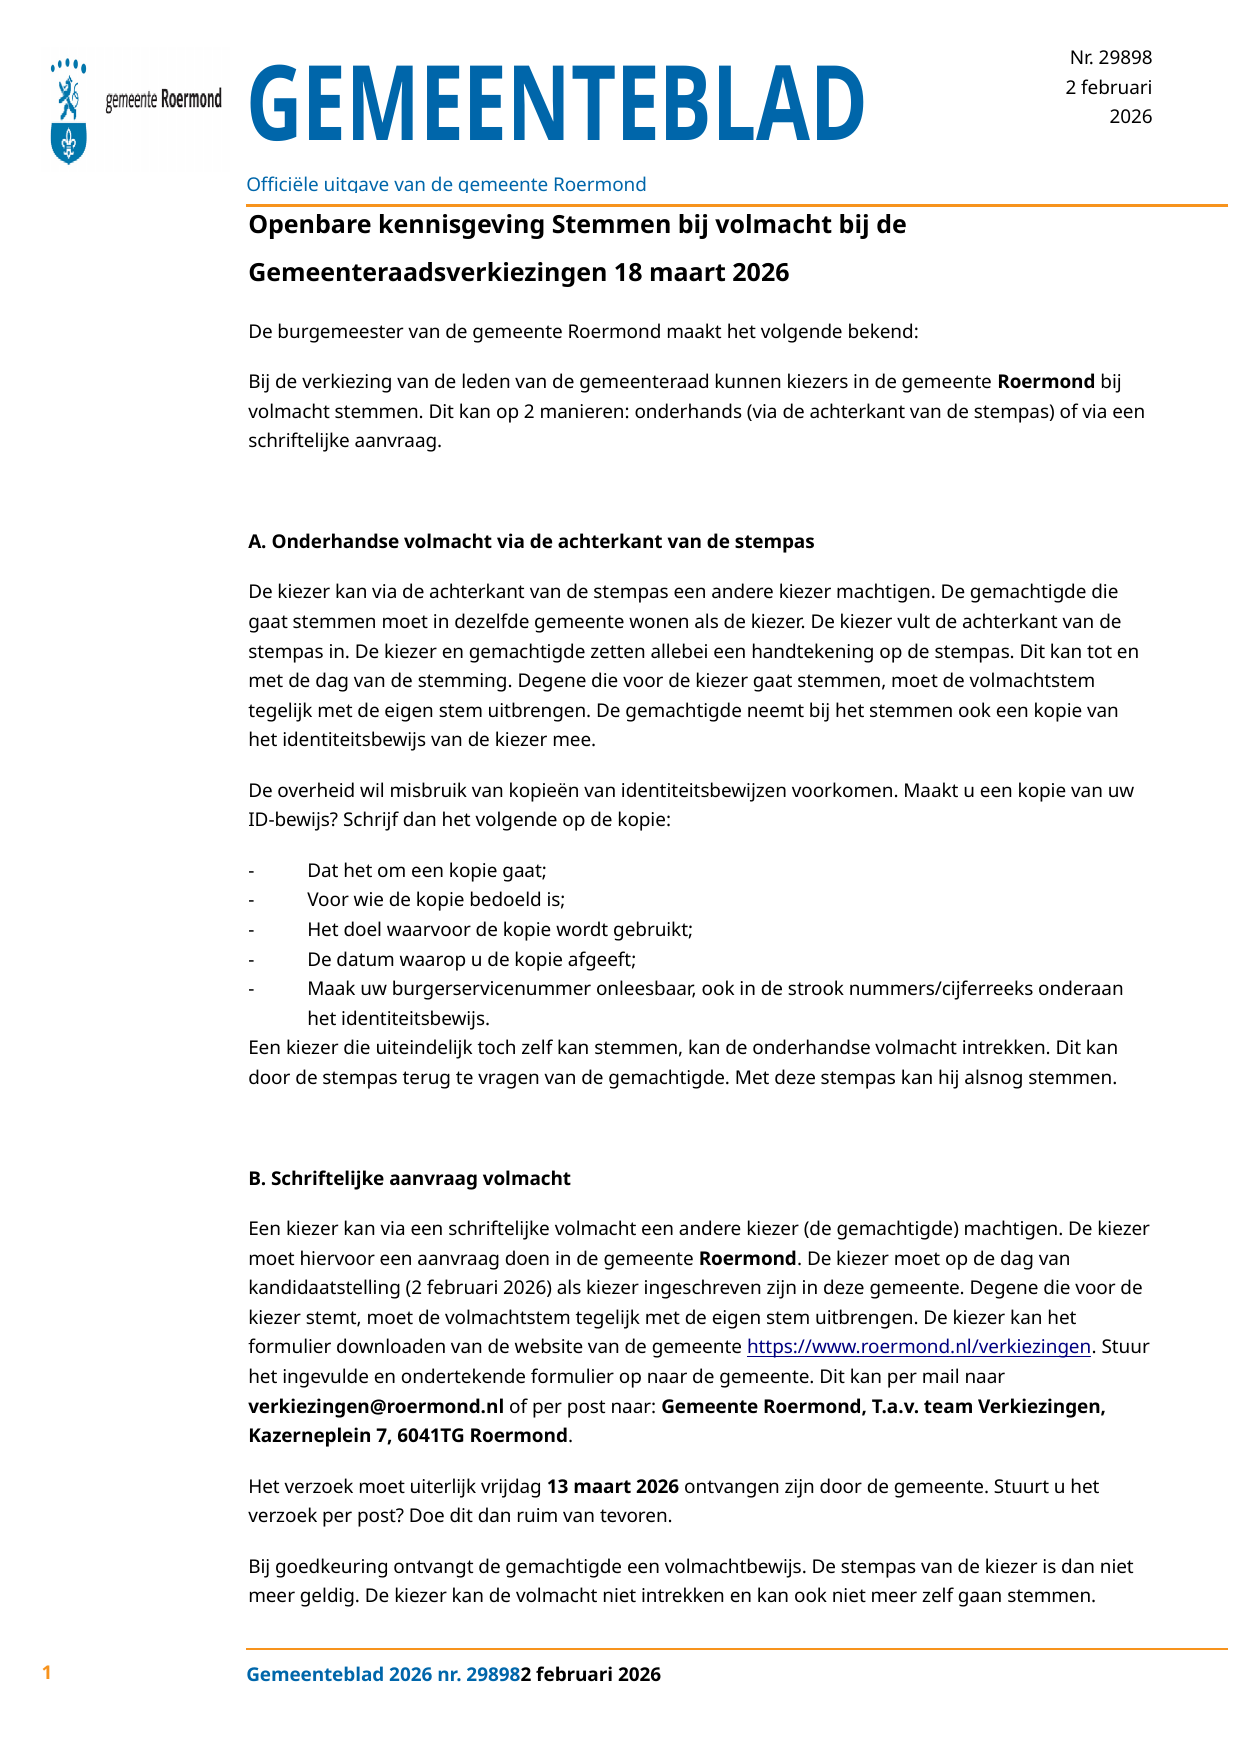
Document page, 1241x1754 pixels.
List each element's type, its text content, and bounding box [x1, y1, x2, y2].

text A. Onderhandse volmacht via de achterkant van de stempas [248, 528, 1152, 554]
text Het verzoek moet uiterlijk vrijdag 13 maart 2026 ontvangen zijn door de gemeente. Stuurt u het verzoek per post? Doe dit dan ruim van tevoren. [248, 1473, 1152, 1528]
text Een kiezer die uiteindelijk toch zelf kan stemmen, kan de onderhandse volmacht intrekken. Dit kan door de stempas terug te vragen van de gemachtigde. Met deze stempas kan hij alsnog stemmen. [248, 1034, 1152, 1090]
list Dat het om een kopie gaat; [248, 857, 1152, 883]
text Een kiezer kan via een schriftelijke volmacht een andere kiezer (de gemachtigde) machtigen. De kiezer moet hiervoor een aanvraag doen in de gemeente Roermond. De kiezer moet op de dag van kandidaatstelling (2 februari 2026) als kiezer ingeschreven zijn in deze gemeente. Degene die voor de kiezer stemt, moet de volmachtstem tegelijk met de eigen stem uitbrengen. De kiezer kan het formulier downloaden van de website van de gemeente https://www.roermond.nl/verkiezingen. Stuur het ingevulde en ondertekende formulier op naar de gemeente. Dit kan per mail naar verkiezingen@roermond.nl of per post naar: Gemeente Roermond, T.a.v. team Verkiezingen, Kazerneplein 7, 6041TG Roermond. [248, 1215, 1152, 1448]
text De overheid wil misbruik van kopieën van identiteitsbewijzen voorkomen. Maakt u een kopie van uw ID-bewijs? Schrijf dan het volgende op de kopie: [248, 777, 1152, 832]
list De datum waarop u de kopie afgeeft; [248, 946, 1152, 972]
text Bij goedkeuring ontvangt de gemachtigde een volmachtbewijs. De stempas van de kiezer is dan niet meer geldig. De kiezer kan de volmacht niet intrekken en kan ook niet meer zelf gaan stemmen. [248, 1553, 1152, 1608]
list Het doel waarvoor de kopie wordt gebruikt; [248, 916, 1152, 942]
picture [41, 47, 231, 172]
text Openbare kennisgeving Stemmen bij volmacht bij de Gemeenteraadsverkiezingen 18 maart 2026 [248, 207, 1152, 288]
text Bij de verkiezing van de leden van de gemeenteraad kunnen kiezers in de gemeente Roermond bij volmacht stemmen. Dit kan op 2 manieren: onderhands (via de achterkant van de stempas) of via een schriftelijke aanvraag. [248, 368, 1152, 453]
list Maak uw burgerservicenummer onleesbaar, ook in de strook nummers/cijferreeks onderaan het identiteitsbewijs. [248, 975, 1152, 1031]
text B. Schriftelijke aanvraag volmacht [248, 1165, 1152, 1191]
list Voor wie de kopie bedoeld is; [248, 887, 1152, 912]
text De kiezer kan via de achterkant van de stempas een andere kiezer machtigen. De gemachtigde die gaat stemmen moet in dezelfde gemeente wonen als de kiezer. De kiezer vult de achterkant van de stempas in. De kiezer en gemachtigde zetten allebei een handtekening op de stempas. Dit kan tot en met de dag van de stemming. Degene die voor de kiezer gaat stemmen, moet de volmachtstem tegelijk met de eigen stem uitbrengen. De gemachtigde neemt bij het stemmen ook een kopie van het identiteitsbewijs van de kiezer mee. [248, 579, 1152, 752]
text De burgemeester van de gemeente Roermond maakt het volgende bekend: [248, 318, 1152, 344]
